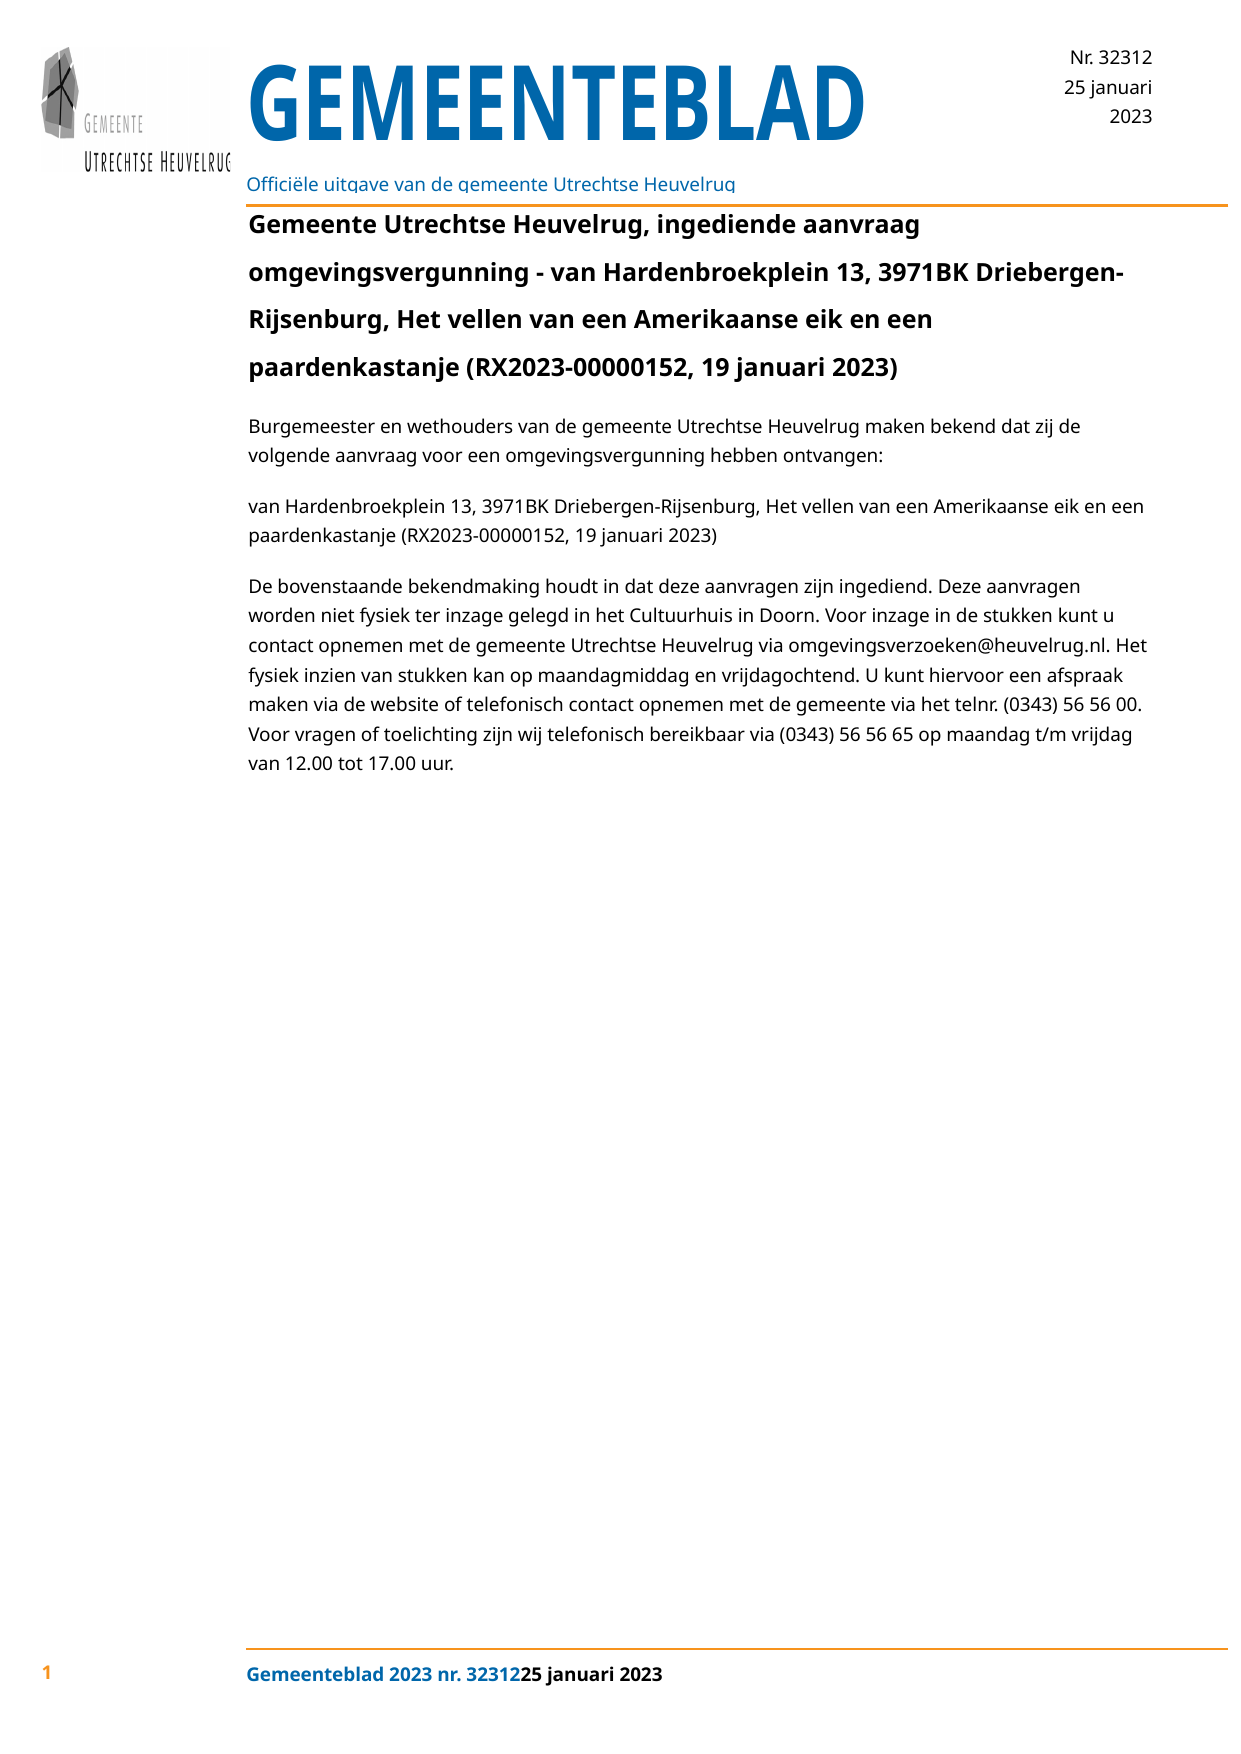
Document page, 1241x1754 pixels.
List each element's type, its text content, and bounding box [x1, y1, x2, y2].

picture [41, 47, 231, 172]
text Burgemeester en wethouders van de gemeente Utrechtse Heuvelrug maken bekend dat zij de volgende aanvraag voor een omgevingsvergunning hebben ontvangen: [248, 413, 1152, 468]
text Gemeente Utrechtse Heuvelrug, ingediende aanvraag omgevingsvergunning - van Hardenbroekplein 13, 3971BK Driebergen-Rijsenburg, Het vellen van een Amerikaanse eik en een paardenkastanje (RX2023-00000152, 19 januari 2023) [248, 207, 1152, 384]
text van Hardenbroekplein 13, 3971BK Driebergen-Rijsenburg, Het vellen van een Amerikaanse eik en een paardenkastanje (RX2023-00000152, 19 januari 2023) [248, 493, 1152, 548]
text De bovenstaande bekendmaking houdt in dat deze aanvragen zijn ingediend. Deze aanvragen worden niet fysiek ter inzage gelegd in het Cultuurhuis in Doorn. Voor inzage in de stukken kunt u contact opnemen met de gemeente Utrechtse Heuvelrug via omgevingsverzoeken@heuvelrug.nl. Het fysiek inzien van stukken kan op maandagmiddag en vrijdagochtend. U kunt hiervoor een afspraak maken via de website of telefonisch contact opnemen met de gemeente via het telnr. (0343) 56 56 00. Voor vragen of toelichting zijn wij telefonisch bereikbaar via (0343) 56 56 65 op maandag t/m vrijdag van 12.00 tot 17.00 uur. [248, 573, 1152, 776]
